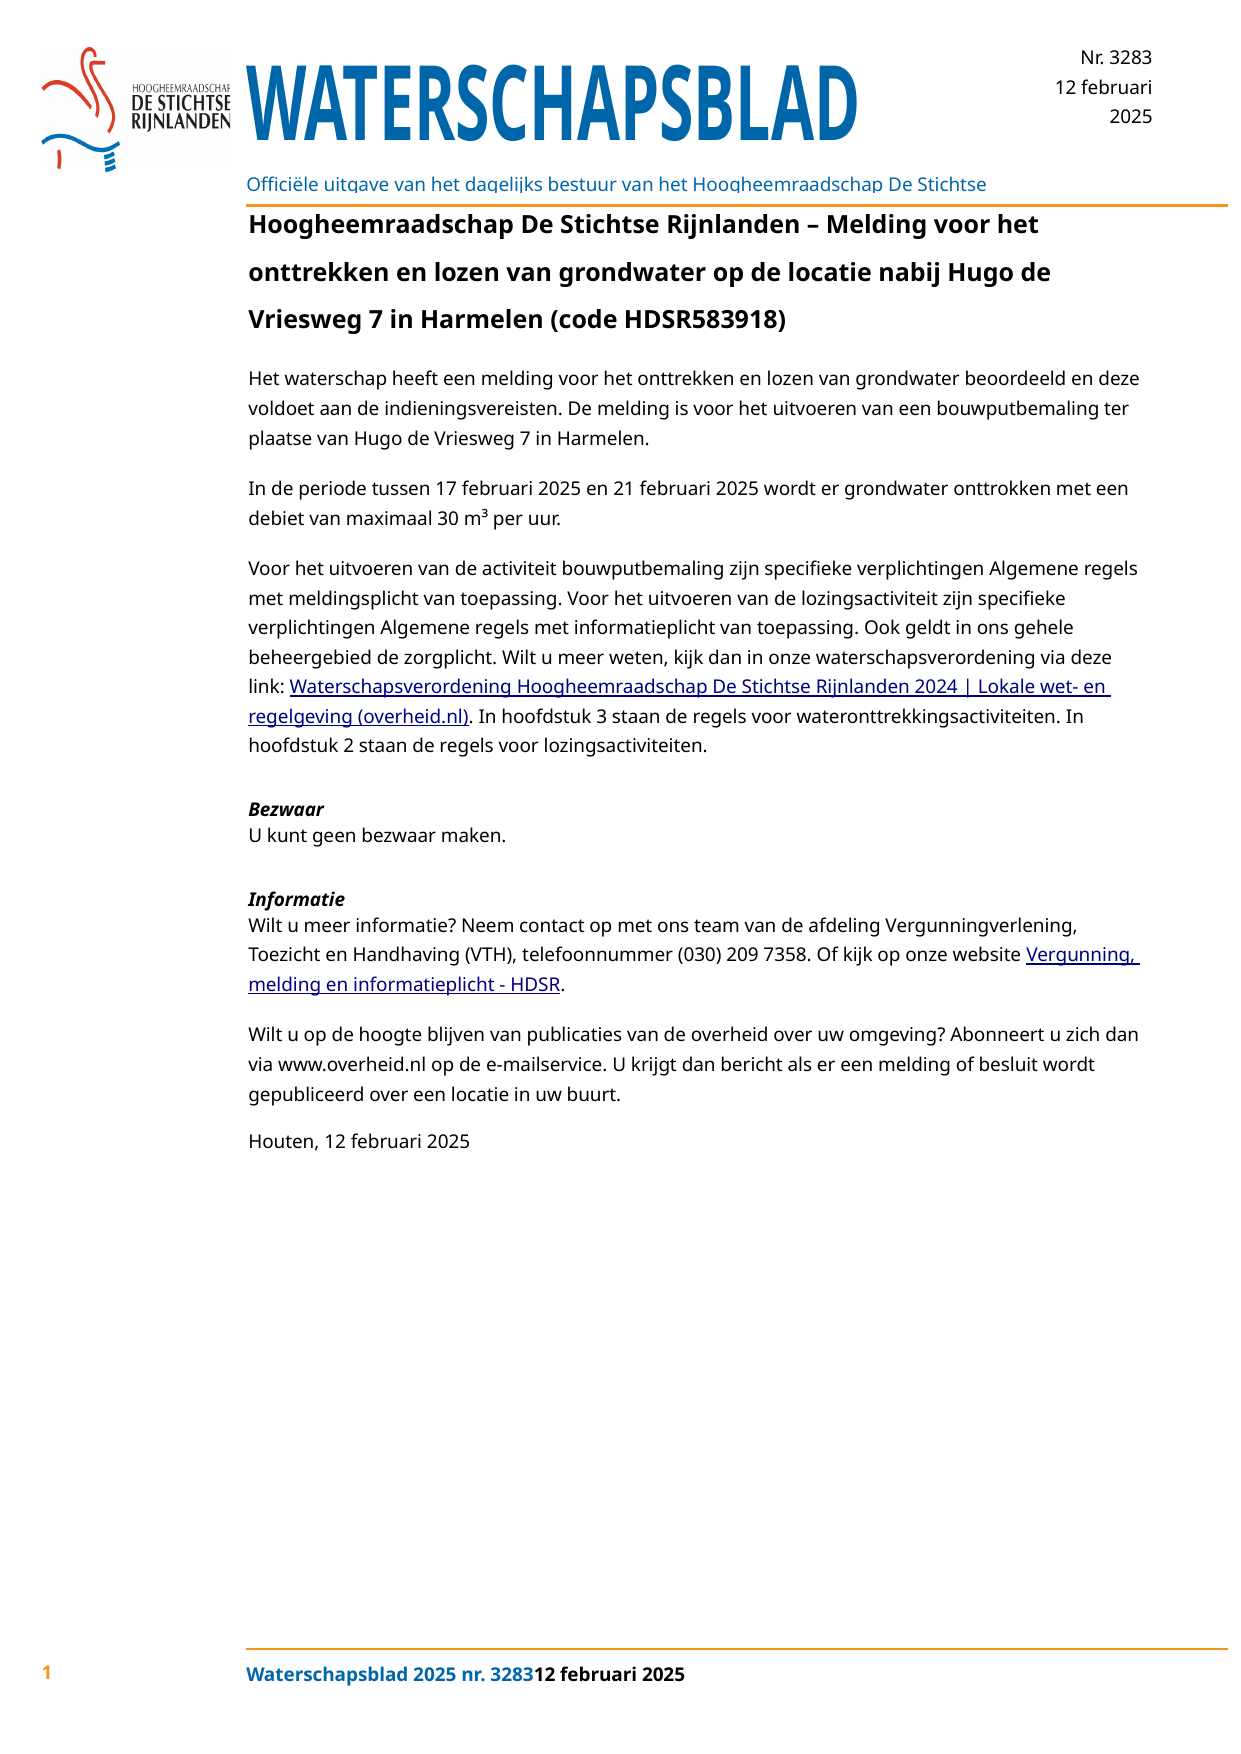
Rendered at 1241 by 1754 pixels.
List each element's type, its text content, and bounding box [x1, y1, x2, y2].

text Bezwaar [248, 797, 1152, 822]
text Wilt u meer informatie? Neem contact op met ons team van de afdeling Vergunningverlening, Toezicht en Handhaving (VTH), telefoonnummer (030) 209 7358. Of kijk op onze website Vergunning, melding en informatieplicht - HDSR. [248, 912, 1152, 997]
text U kunt geen bezwaar maken. [248, 822, 1152, 848]
text Het waterschap heeft een melding voor het onttrekken en lozen van grondwater beoordeeld en deze voldoet aan de indieningsvereisten. De melding is voor het uitvoeren van een bouwputbemaling ter plaatse van Hugo de Vriesweg 7 in Harmelen. [248, 366, 1152, 450]
text Wilt u op de hoogte blijven van publicaties van de overheid over uw omgeving? Abonneert u zich dan via www.overheid.nl op de e-mailservice. U krijgt dan bericht als er een melding of besluit wordt gepubliceerd over een locatie in uw buurt. [248, 1022, 1152, 1106]
text Informatie [248, 886, 1152, 912]
picture [41, 47, 231, 172]
text Houten, 12 februari 2025 [248, 1128, 1152, 1154]
text Voor het uitvoeren van de activiteit bouwputbemaling zijn specifieke verplichtingen Algemene regels met meldingsplicht van toepassing. Voor het uitvoeren van de lozingsactiviteit zijn specifieke verplichtingen Algemene regels met informatieplicht van toepassing. Ook geldt in ons gehele beheergebied de zorgplicht. Wilt u meer weten, kijk dan in onze waterschapsverordening via deze link: Waterschapsverordening Hoogheemraadschap De Stichtse Rijnlanden 2024 | Lokale wet- en regelgeving (overheid.nl). In hoofdstuk 3 staan de regels voor wateronttrekkingsactiviteiten. In hoofdstuk 2 staan de regels voor lozingsactiviteiten. [248, 555, 1152, 758]
text Hoogheemraadschap De Stichtse Rijnlanden – Melding voor het onttrekken en lozen van grondwater op de locatie nabij Hugo de Vriesweg 7 in Harmelen (code HDSR583918) [248, 207, 1152, 336]
text In de periode tussen 17 februari 2025 en 21 februari 2025 wordt er grondwater onttrokken met een debiet van maximaal 30 m³ per uur. [248, 475, 1152, 530]
